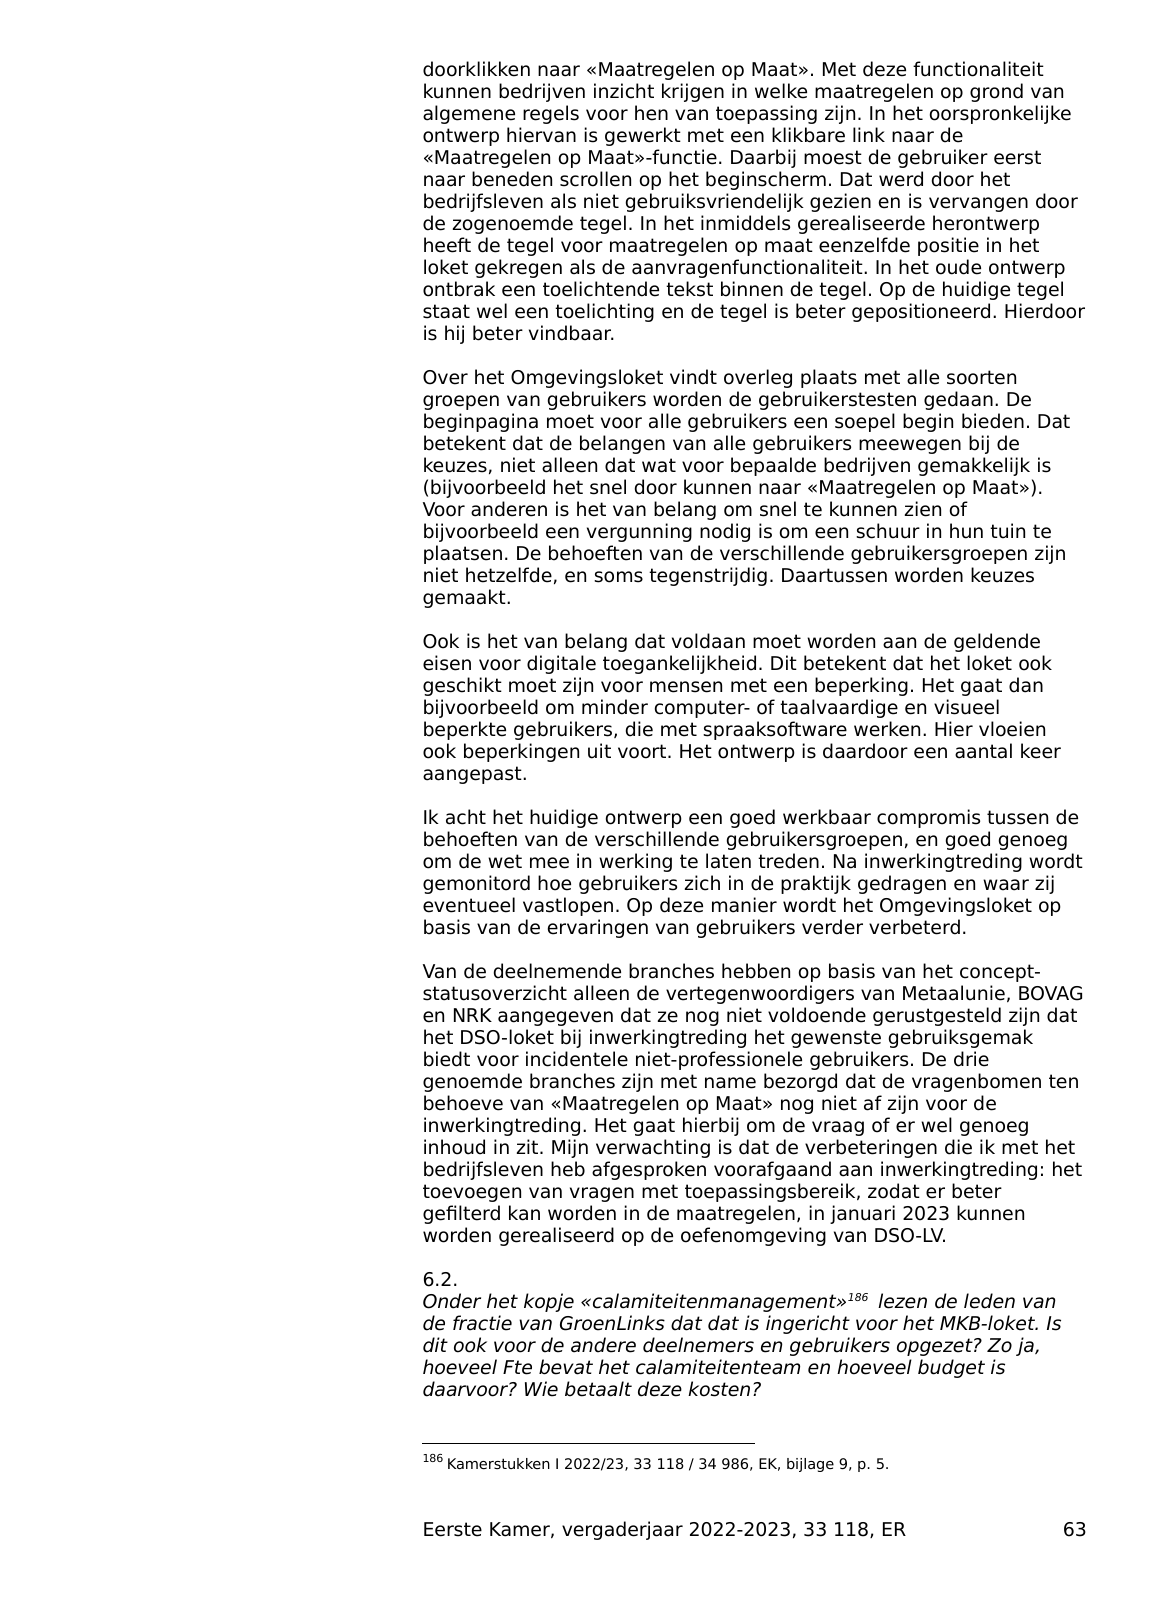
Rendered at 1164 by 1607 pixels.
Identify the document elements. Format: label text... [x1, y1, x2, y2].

text Onder het kopje «calamiteitenmanagement» lezen de leden van de fractie van GroenLinks dat dat is ingericht voor het MKB-loket. Is dit ook voor de andere deelnemers en gebruikers opgezet? Zo ja, hoeveel Fte bevat het calamiteitenteam en hoeveel budget is daarvoor? Wie betaalt deze kosten? [422, 1291, 1087, 1401]
text Van de deelnemende branches hebben op basis van het concept-statusoverzicht alleen de vertegenwoordigers van Metaalunie, BOVAG en NRK aangegeven dat ze nog niet voldoende gerustgesteld zijn dat het DSO-loket bij inwerkingtreding het gewenste gebruiksgemak biedt voor incidentele niet-professionele gebruikers. De drie genoemde branches zijn met name bezorgd dat de vragenbomen ten behoeve van «Maatregelen op Maat» nog niet af zijn voor de inwerkingtreding. Het gaat hierbij om de vraag of er wel genoeg inhoud in zit. Mijn verwachting is dat de verbeteringen die ik met het bedrijfsleven heb afgesproken voorafgaand aan inwerkingtreding: het toevoegen van vragen met toepassingsbereik, zodat er beter gefilterd kan worden in de maatregelen, in januari 2023 kunnen worden gerealiseerd op de oefenomgeving van DSO-LV. [422, 961, 1087, 1247]
text Ook is het van belang dat voldaan moet worden aan de geldende eisen voor digitale toegankelijkheid. Dit betekent dat het loket ook geschikt moet zijn voor mensen met een beperking. Het gaat dan bijvoorbeeld om minder computer- of taalvaardige en visueel beperkte gebruikers, die met spraaksoftware werken. Hier vloeien ook beperkingen uit voort. Het ontwerp is daardoor een aantal keer aangepast. [422, 631, 1087, 785]
text Kamerstukken I 2022/23, 33 118 / 34 986, EK, bijlage 9, p. 5. [422, 1452, 1087, 1474]
text 6.2. [422, 1269, 1087, 1291]
text Ik acht het huidige ontwerp een goed werkbaar compromis tussen de behoeften van de verschillende gebruikersgroepen, en goed genoeg om de wet mee in werking te laten treden. Na inwerkingtreding wordt gemonitord hoe gebruikers zich in de praktijk gedragen en waar zij eventueel vastlopen. Op deze manier wordt het Omgevingsloket op basis van de ervaringen van gebruikers verder verbeterd. [422, 807, 1087, 939]
text Over het Omgevingsloket vindt overleg plaats met alle soorten groepen van gebruikers worden de gebruikerstesten gedaan. De beginpagina moet voor alle gebruikers een soepel begin bieden. Dat betekent dat de belangen van alle gebruikers meewegen bij de keuzes, niet alleen dat wat voor bepaalde bedrijven gemakkelijk is (bijvoorbeeld het snel door kunnen naar «Maatregelen op Maat»). Voor anderen is het van belang om snel te kunnen zien of bijvoorbeeld een vergunning nodig is om een schuur in hun tuin te plaatsen. De behoeften van de verschillende gebruikersgroepen zijn niet hetzelfde, en soms tegenstrijdig. Daartussen worden keuzes gemaakt. [422, 367, 1087, 609]
text doorklikken naar «Maatregelen op Maat». Met deze functionaliteit kunnen bedrijven inzicht krijgen in welke maatregelen op grond van algemene regels voor hen van toepassing zijn. In het oorspronkelijke ontwerp hiervan is gewerkt met een klikbare link naar de «Maatregelen op Maat»-functie. Daarbij moest de gebruiker eerst naar beneden scrollen op het beginscherm. Dat werd door het bedrijfsleven als niet gebruiksvriendelijk gezien en is vervangen door de zogenoemde tegel. In het inmiddels gerealiseerde herontwerp heeft de tegel voor maatregelen op maat eenzelfde positie in het loket gekregen als de aanvragenfunctionaliteit. In het oude ontwerp ontbrak een toelichtende tekst binnen de tegel. Op de huidige tegel staat wel een toelichting en de tegel is beter gepositioneerd. Hierdoor is hij beter vindbaar. [422, 59, 1087, 345]
